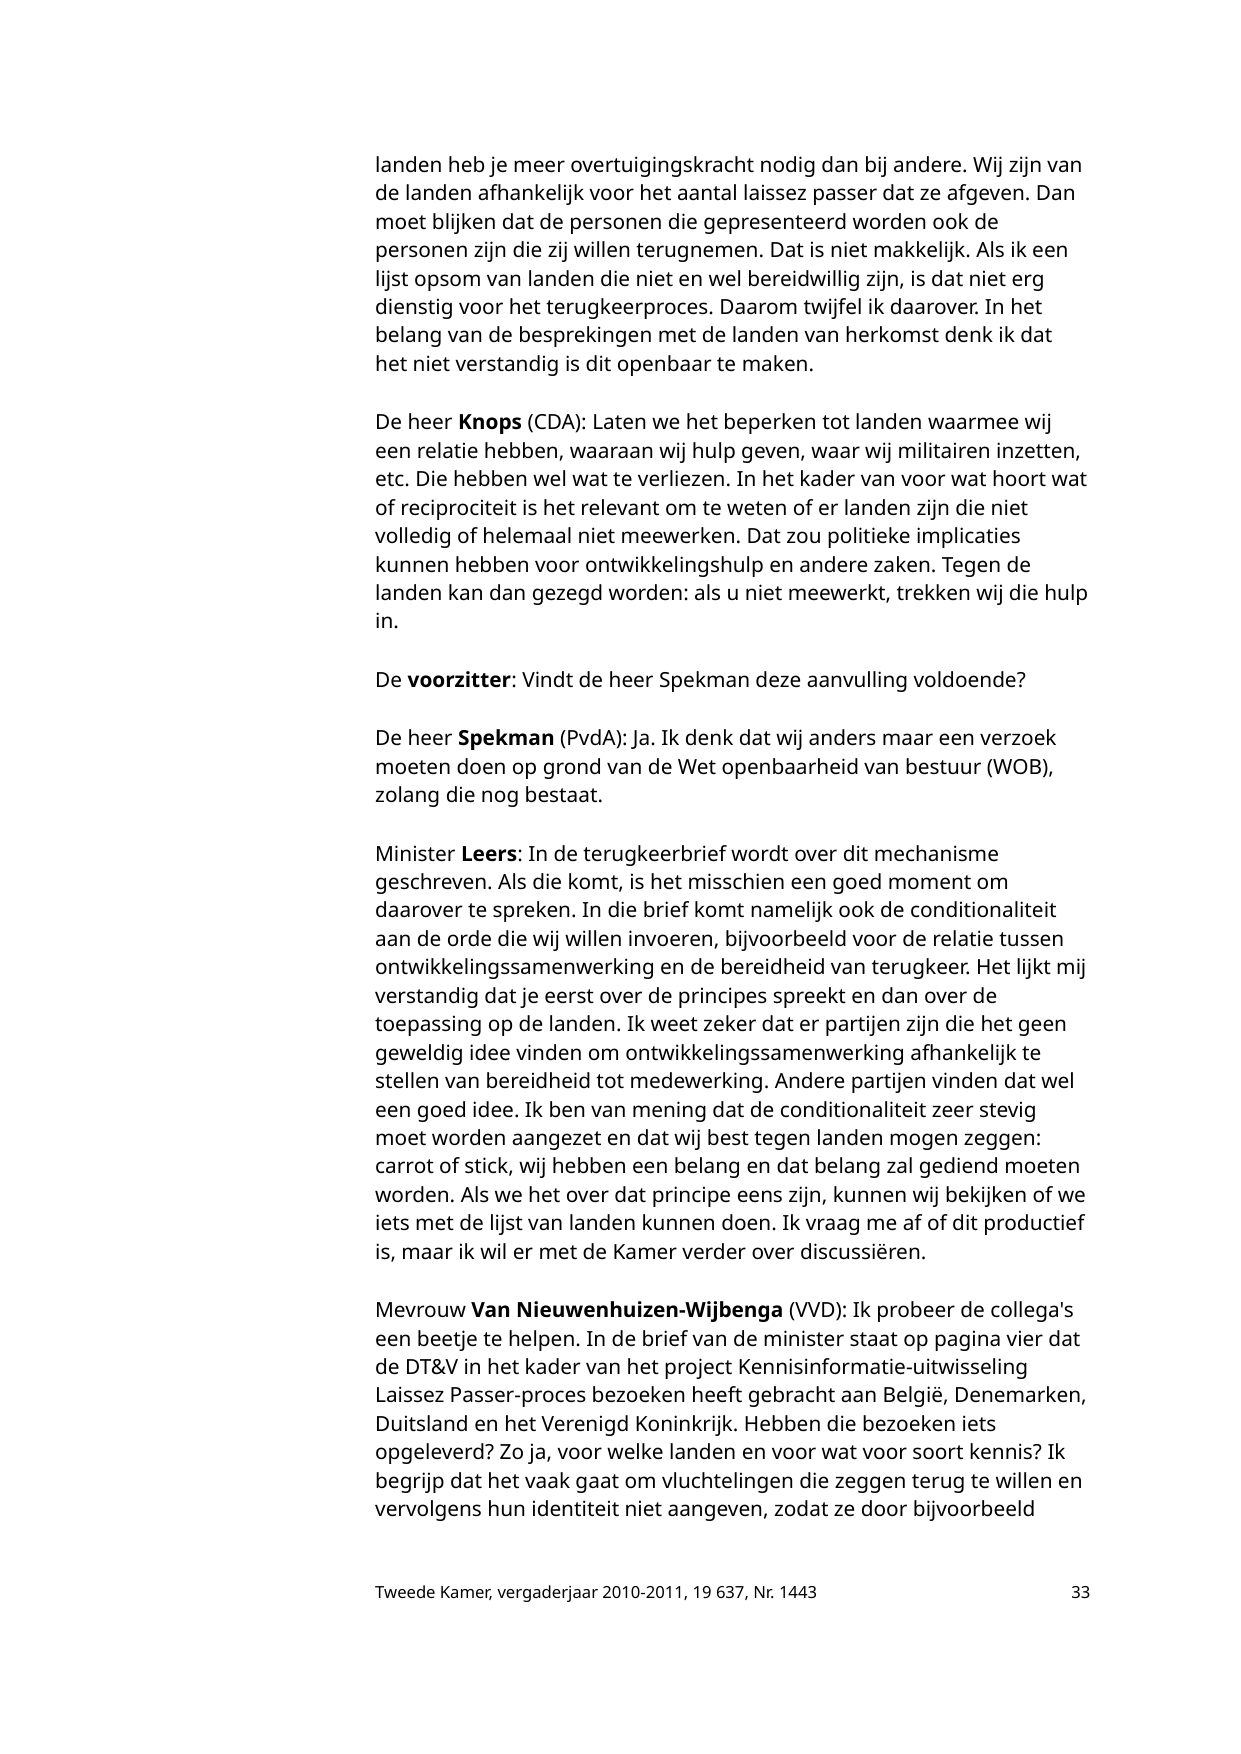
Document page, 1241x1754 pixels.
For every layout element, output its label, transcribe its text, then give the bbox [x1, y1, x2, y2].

text Minister Leers: In de terugkeerbrief wordt over dit mechanisme geschreven. Als die komt, is het misschien een goed moment om daarover te spreken. In die brief komt namelijk ook de conditionaliteit aan de orde die wij willen invoeren, bijvoorbeeld voor de relatie tussen ontwikkelingssamenwerking en de bereidheid van terugkeer. Het lijkt mij verstandig dat je eerst over de principes spreekt en dan over de toepassing op de landen. Ik weet zeker dat er partijen zijn die het geen geweldig idee vinden om ontwikkelingssamenwerking afhankelijk te stellen van bereidheid tot medewerking. Andere partijen vinden dat wel een goed idee. Ik ben van mening dat de conditionaliteit zeer stevig moet worden aangezet en dat wij best tegen landen mogen zeggen: carrot of stick, wij hebben een belang en dat belang zal gediend moeten worden. Als we het over dat principe eens zijn, kunnen wij bekijken of we iets met de lijst van landen kunnen doen. Ik vraag me af of dit productief is, maar ik wil er met de Kamer verder over discussiëren. [375, 839, 1090, 1265]
text De heer Knops (CDA): Laten we het beperken tot landen waarmee wij een relatie hebben, waaraan wij hulp geven, waar wij militairen inzetten, etc. Die hebben wel wat te verliezen. In het kader van voor wat hoort wat of reciprociteit is het relevant om te weten of er landen zijn die niet volledig of helemaal niet meewerken. Dat zou politieke implicaties kunnen hebben voor ontwikkelingshulp en andere zaken. Tegen de landen kan dan gezegd worden: als u niet meewerkt, trekken wij die hulp in. [375, 407, 1090, 635]
text De heer Spekman (PvdA): Ja. Ik denk dat wij anders maar een verzoek moeten doen op grond van de Wet openbaarheid van bestuur (WOB), zolang die nog bestaat. [375, 723, 1090, 809]
text Mevrouw Van Nieuwenhuizen-Wijbenga (VVD): Ik probeer de collega's een beetje te helpen. In de brief van de minister staat op pagina vier dat de DT&V in het kader van het project Kennisinformatie-uitwisseling Laissez Passer-proces bezoeken heeft gebracht aan België, Denemarken, Duitsland en het Verenigd Koninkrijk. Hebben die bezoeken iets opgeleverd? Zo ja, voor welke landen en voor wat voor soort kennis? Ik begrijp dat het vaak gaat om vluchtelingen die zeggen terug te willen en vervolgens hun identiteit niet aangeven, zodat ze door bijvoorbeeld [375, 1295, 1090, 1523]
text landen heb je meer overtuigingskracht nodig dan bij andere. Wij zijn van de landen afhankelijk voor het aantal laissez passer dat ze afgeven. Dan moet blijken dat de personen die gepresenteerd worden ook de personen zijn die zij willen terugnemen. Dat is niet makkelijk. Als ik een lijst opsom van landen die niet en wel bereidwillig zijn, is dat niet erg dienstig voor het terugkeerproces. Daarom twijfel ik daarover. In het belang van de besprekingen met de landen van herkomst denk ik dat het niet verstandig is dit openbaar te maken. [375, 150, 1090, 377]
text De voorzitter: Vindt de heer Spekman deze aanvulling voldoende? [375, 665, 1090, 693]
